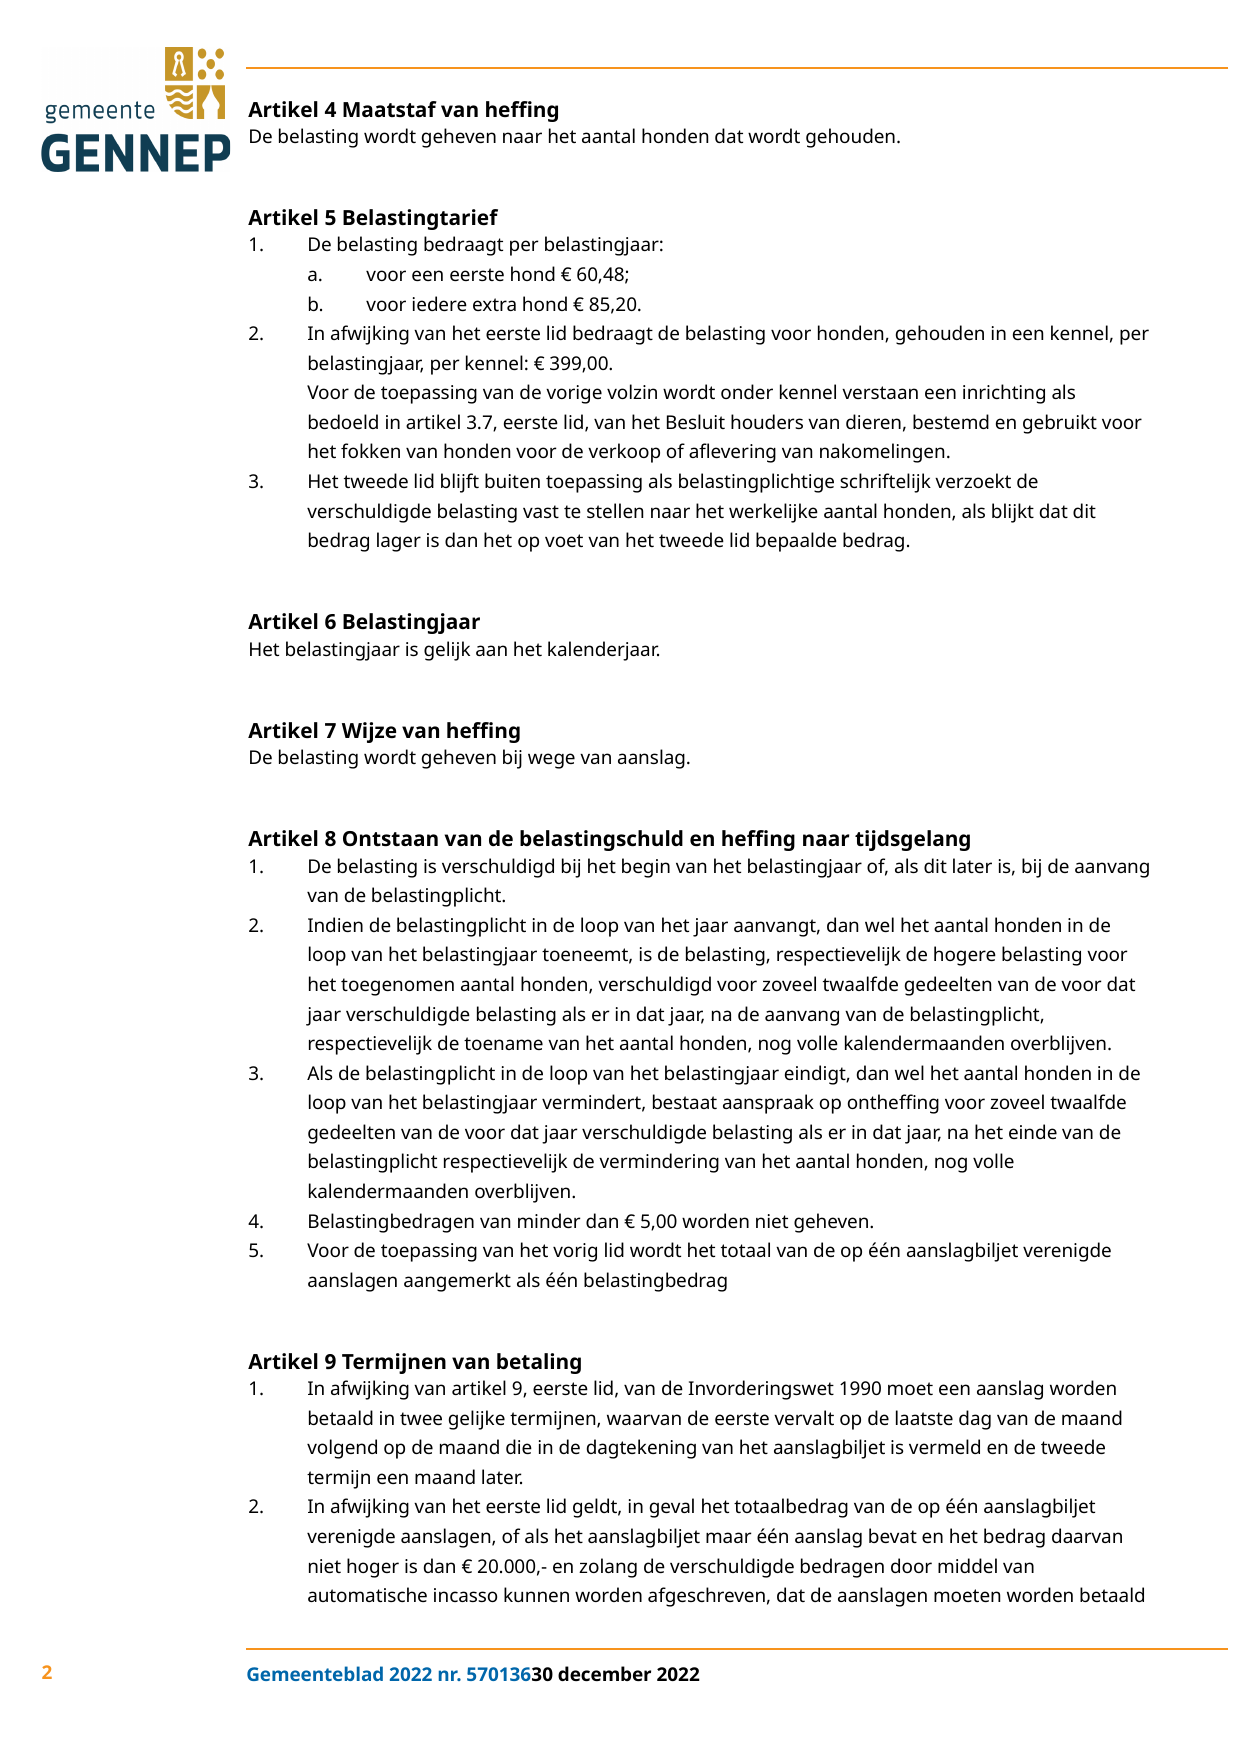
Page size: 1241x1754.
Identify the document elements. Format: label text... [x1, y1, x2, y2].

list Voor de toepassing van de vorige volzin wordt onder kennel verstaan een inrichting als bedoeld in artikel 3.7, eerste lid, van het Besluit houders van dieren, bestemd en gebruikt voor het fokken van honden voor de verkoop of aflevering van nakomelingen. [248, 379, 1152, 464]
list De belasting is verschuldigd bij het begin van het belastingjaar of, als dit later is, bij de aanvang van de belastingplicht. [248, 853, 1152, 908]
list Indien de belastingplicht in de loop van het jaar aanvangt, dan wel het aantal honden in de loop van het belastingjaar toeneemt, is de belasting, respectievelijk de hogere belasting voor het toegenomen aantal honden, verschuldigd voor zoveel twaalfde gedeelten van de voor dat jaar verschuldigde belasting als er in dat jaar, na de aanvang van de belastingplicht, respectievelijk de toename van het aantal honden, nog volle kalendermaanden overblijven. [248, 912, 1152, 1056]
list Voor de toepassing van het vorig lid wordt het totaal van de op één aanslagbiljet verenigde aanslagen aangemerkt als één belastingbedrag [248, 1237, 1152, 1293]
list In afwijking van het eerste lid geldt, in geval het totaalbedrag van de op één aanslagbiljet verenigde aanslagen, of als het aanslagbiljet maar één aanslag bevat en het bedrag daarvan niet hoger is dan € 20.000,- en zolang de verschuldigde bedragen door middel van automatische incasso kunnen worden afgeschreven, dat de aanslagen moeten worden betaald [248, 1494, 1152, 1608]
list Als de belastingplicht in de loop van het belastingjaar eindigt, dan wel het aantal honden in de loop van het belastingjaar vermindert, bestaat aanspraak op ontheffing voor zoveel twaalfde gedeelten van de voor dat jaar verschuldigde belasting als er in dat jaar, na het einde van de belastingplicht respectievelijk de vermindering van het aantal honden, nog volle kalendermaanden overblijven. [248, 1060, 1152, 1204]
list In afwijking van artikel 9, eerste lid, van de Invorderingswet 1990 moet een aanslag worden betaald in twee gelijke termijnen, waarvan de eerste vervalt op de laatste dag van de maand volgend op de maand die in de dagtekening van het aanslagbiljet is vermeld en de tweede termijn een maand later. [248, 1375, 1152, 1490]
text Artikel 4 Maatstaf van heffing [248, 95, 1152, 123]
picture [41, 47, 231, 172]
text Artikel 9 Termijnen van betaling [248, 1347, 1152, 1375]
text De belasting wordt geheven bij wege van aanslag. [248, 744, 1152, 770]
list voor iedere extra hond € 85,20. [307, 291, 1152, 317]
text Artikel 6 Belastingjaar [248, 607, 1152, 636]
text Het belastingjaar is gelijk aan het kalenderjaar. [248, 636, 1152, 662]
text De belasting wordt geheven naar het aantal honden dat wordt gehouden. [248, 123, 1152, 149]
text Artikel 5 Belastingtarief [248, 203, 1152, 232]
text Artikel 7 Wijze van heffing [248, 716, 1152, 744]
list Belastingbedragen van minder dan € 5,00 worden niet geheven. [248, 1208, 1152, 1233]
text Artikel 8 Ontstaan van de belastingschuld en heffing naar tijdsgelang [248, 824, 1152, 853]
list De belasting bedraagt per belastingjaar: [248, 232, 1152, 257]
list voor een eerste hond € 60,48; [307, 261, 1152, 287]
list Het tweede lid blijft buiten toepassing als belastingplichtige schriftelijk verzoekt de verschuldigde belasting vast te stellen naar het werkelijke aantal honden, als blijkt dat dit bedrag lager is dan het op voet van het tweede lid bepaalde bedrag. [248, 468, 1152, 553]
list In afwijking van het eerste lid bedraagt de belasting voor honden, gehouden in een kennel, per belastingjaar, per kennel: € 399,00. [248, 320, 1152, 376]
